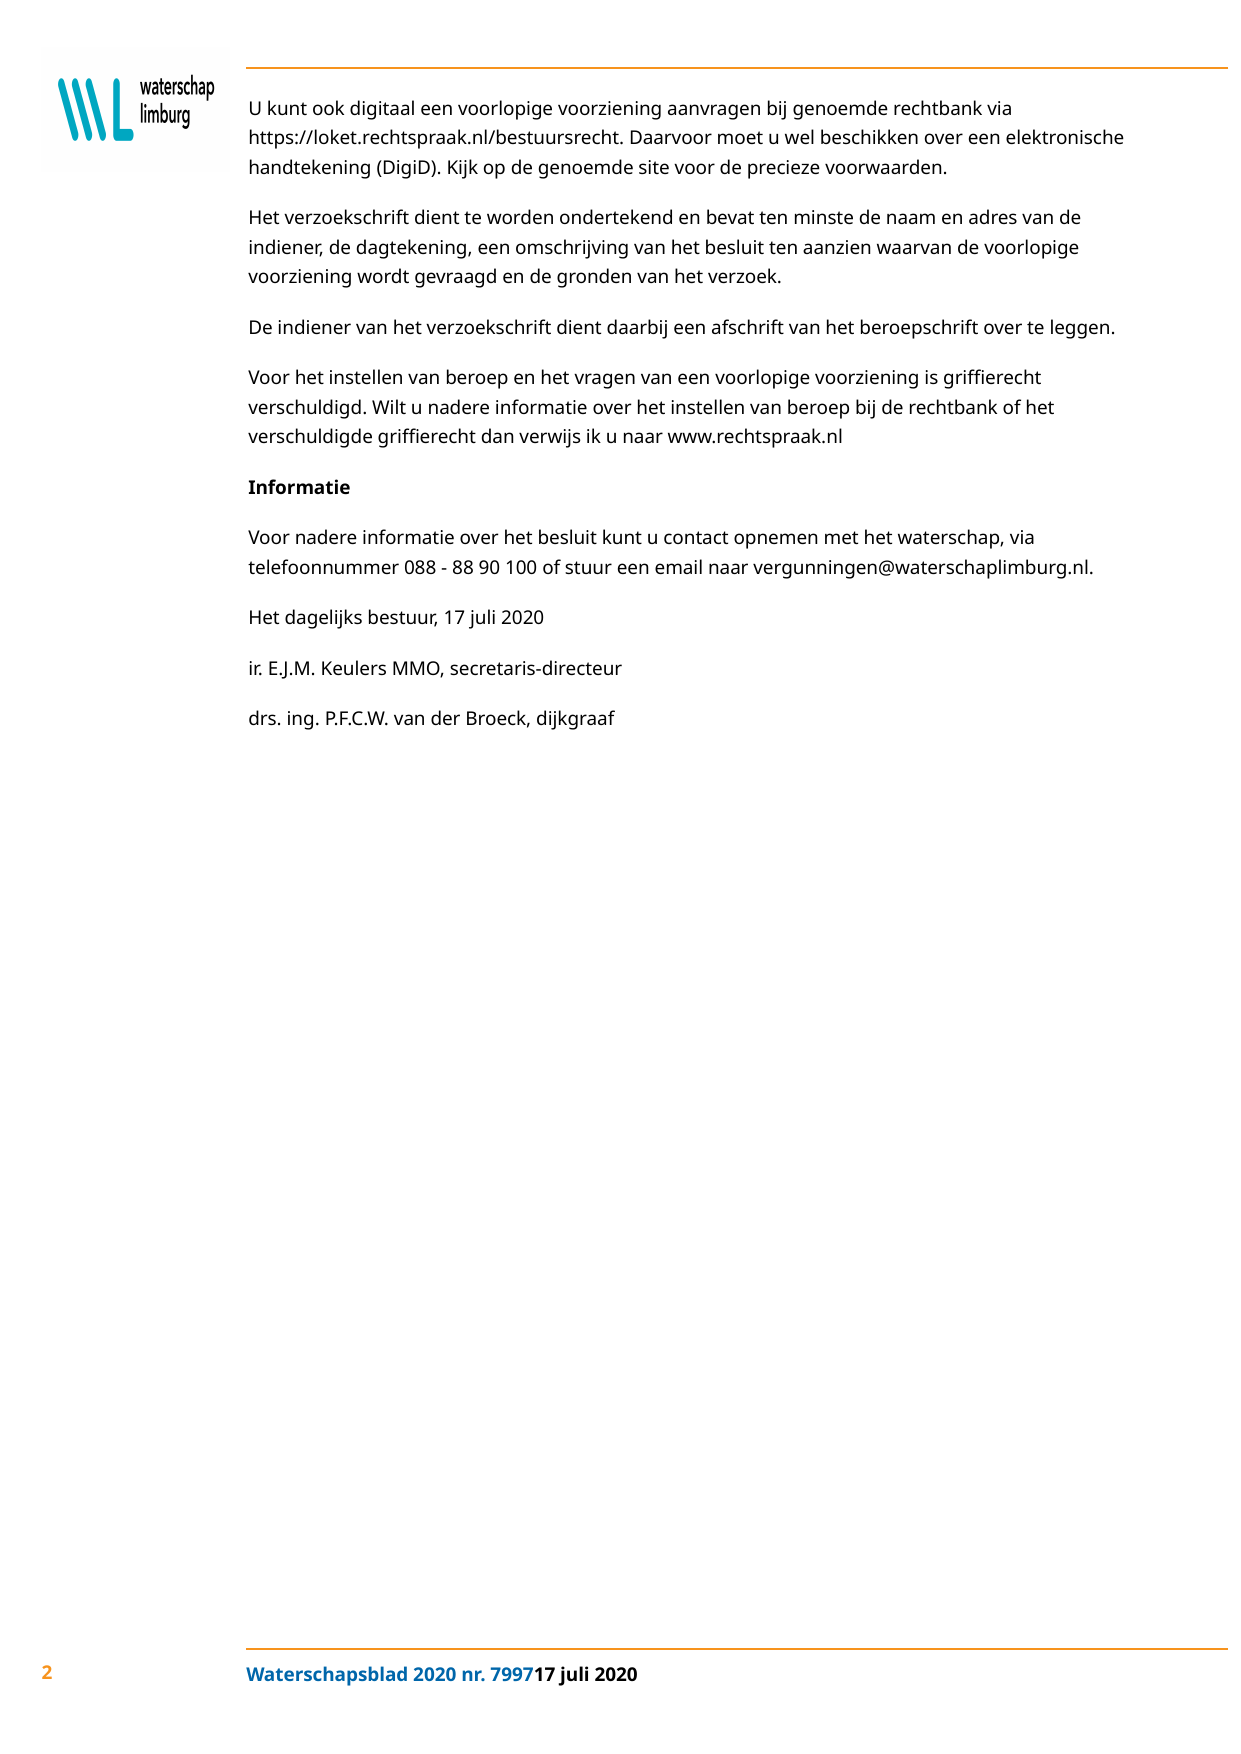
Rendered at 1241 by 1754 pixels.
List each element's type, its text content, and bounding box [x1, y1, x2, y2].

text Het verzoekschrift dient te worden ondertekend en bevat ten minste de naam en adres van de indiener, de dagtekening, een omschrijving van het besluit ten aanzien waarvan de voorlopige voorziening wordt gevraagd en de gronden van het verzoek. [248, 204, 1152, 289]
text De indiener van het verzoekschrift dient daarbij een afschrift van het beroepschrift over te leggen. [248, 314, 1152, 340]
text Informatie [248, 474, 1152, 500]
text ir. E.J.M. Keulers MMO, secretaris-directeur [248, 655, 1152, 681]
text Voor het instellen van beroep en het vragen van een voorlopige voorziening is griffierecht verschuldigd. Wilt u nadere informatie over het instellen van beroep bij de rechtbank of het verschuldigde griffierecht dan verwijs ik u naar www.rechtspraak.nl [248, 364, 1152, 449]
text U kunt ook digitaal een voorlopige voorziening aanvragen bij genoemde rechtbank via https://loket.rechtspraak.nl/bestuursrecht. Daarvoor moet u wel beschikken over een elektronische handtekening (DigiD). Kijk op de genoemde site voor de precieze voorwaarden. [248, 95, 1152, 180]
text drs. ing. P.F.C.W. van der Broeck, dijkgraaf [248, 705, 1152, 731]
picture [41, 47, 231, 172]
text Voor nadere informatie over het besluit kunt u contact opnemen met het waterschap, via telefoonnummer 088 - 88 90 100 of stuur een email naar vergunningen@waterschaplimburg.nl. [248, 524, 1152, 580]
text Het dagelijks bestuur, 17 juli 2020 [248, 604, 1152, 630]
